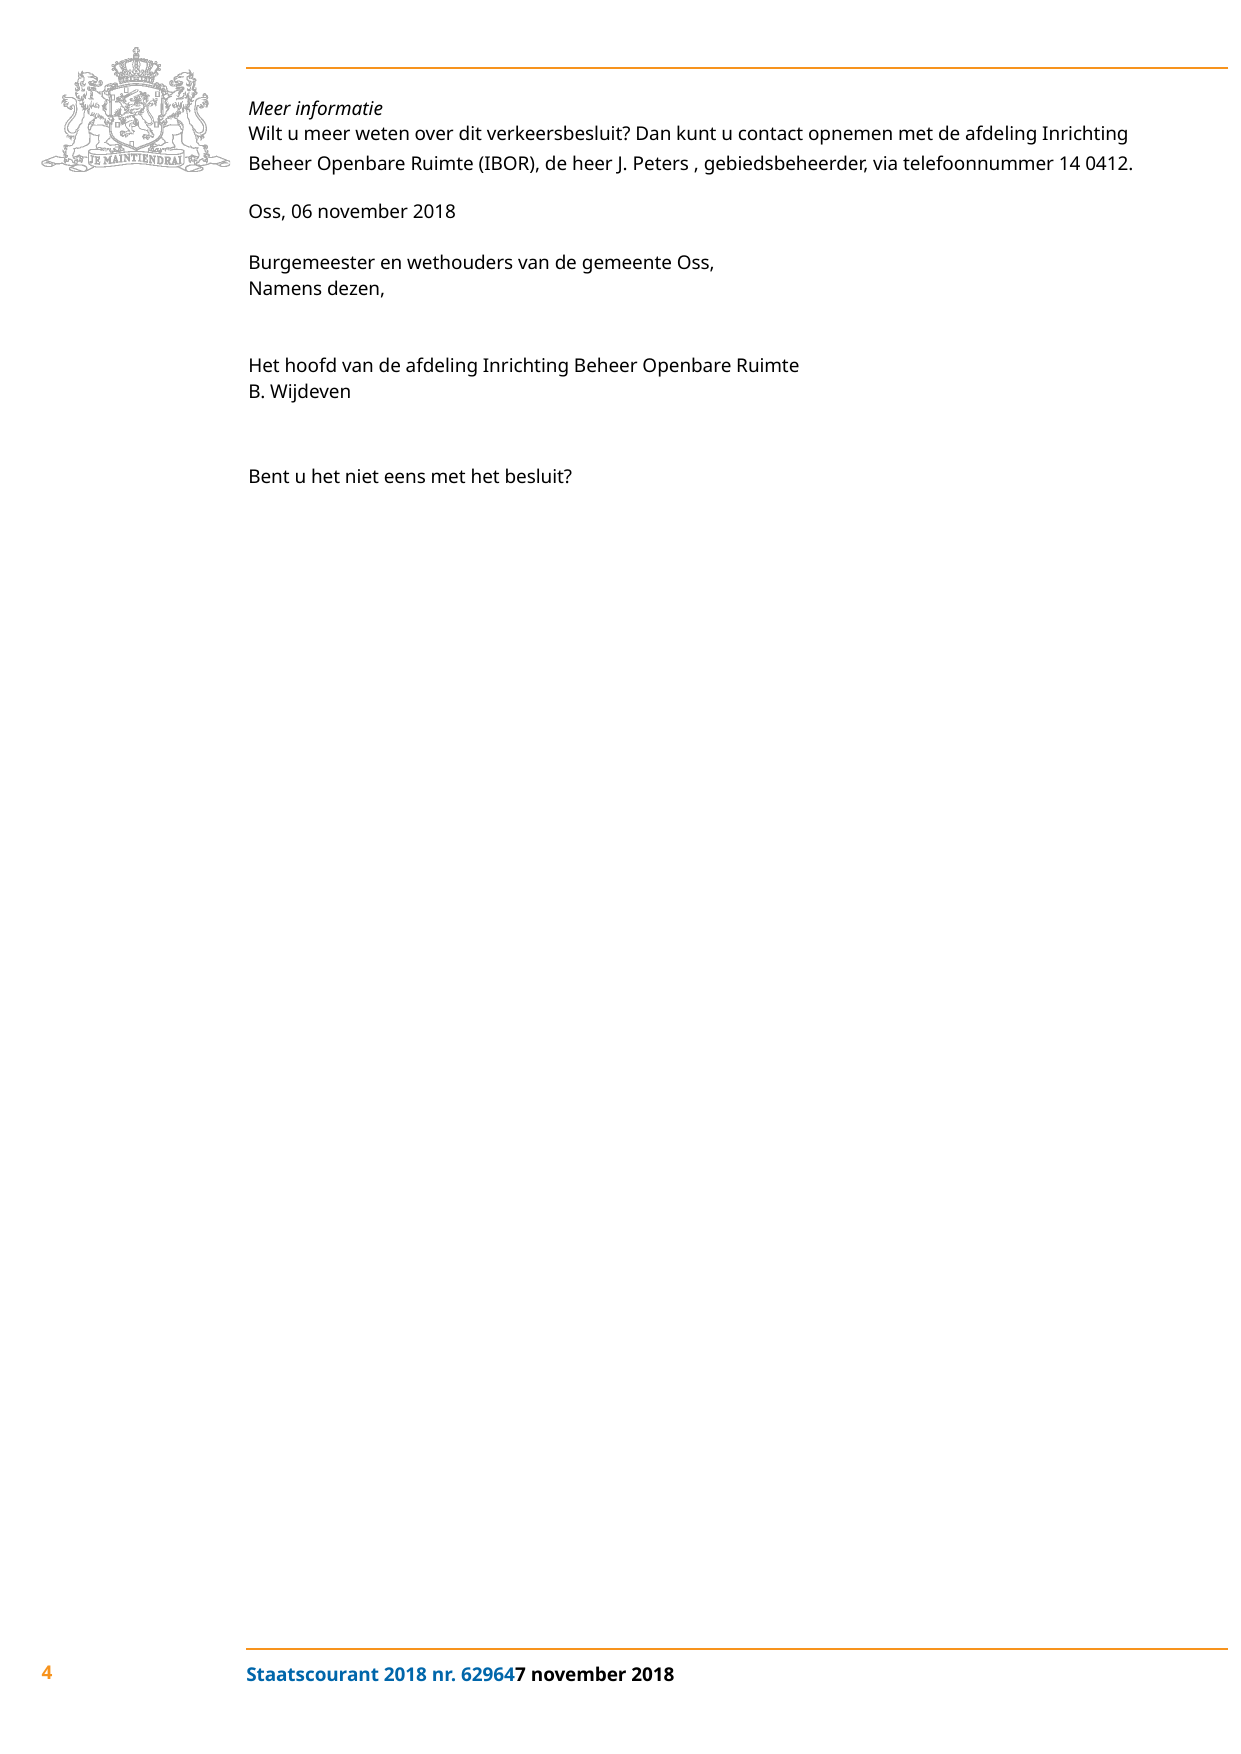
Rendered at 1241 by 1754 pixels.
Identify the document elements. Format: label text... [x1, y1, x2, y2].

text Namens dezen, [248, 275, 1152, 301]
text B. Wijdeven [248, 378, 1152, 404]
text Meer informatie [248, 95, 1152, 121]
text Oss, 06 november 2018 [248, 198, 1152, 224]
text Wilt u meer weten over dit verkeersbesluit? Dan kunt u contact opnemen met de afdeling Inrichting Beheer Openbare Ruimte (IBOR), de heer J. Peters , gebiedsbeheerder, via telefoonnummer 14 0412. [248, 121, 1152, 176]
text Bent u het niet eens met het besluit? [248, 468, 1152, 487]
picture [41, 47, 231, 172]
text Burgemeester en wethouders van de gemeente Oss, [248, 249, 1152, 275]
text Het hoofd van de afdeling Inrichting Beheer Openbare Ruimte [248, 352, 1152, 378]
